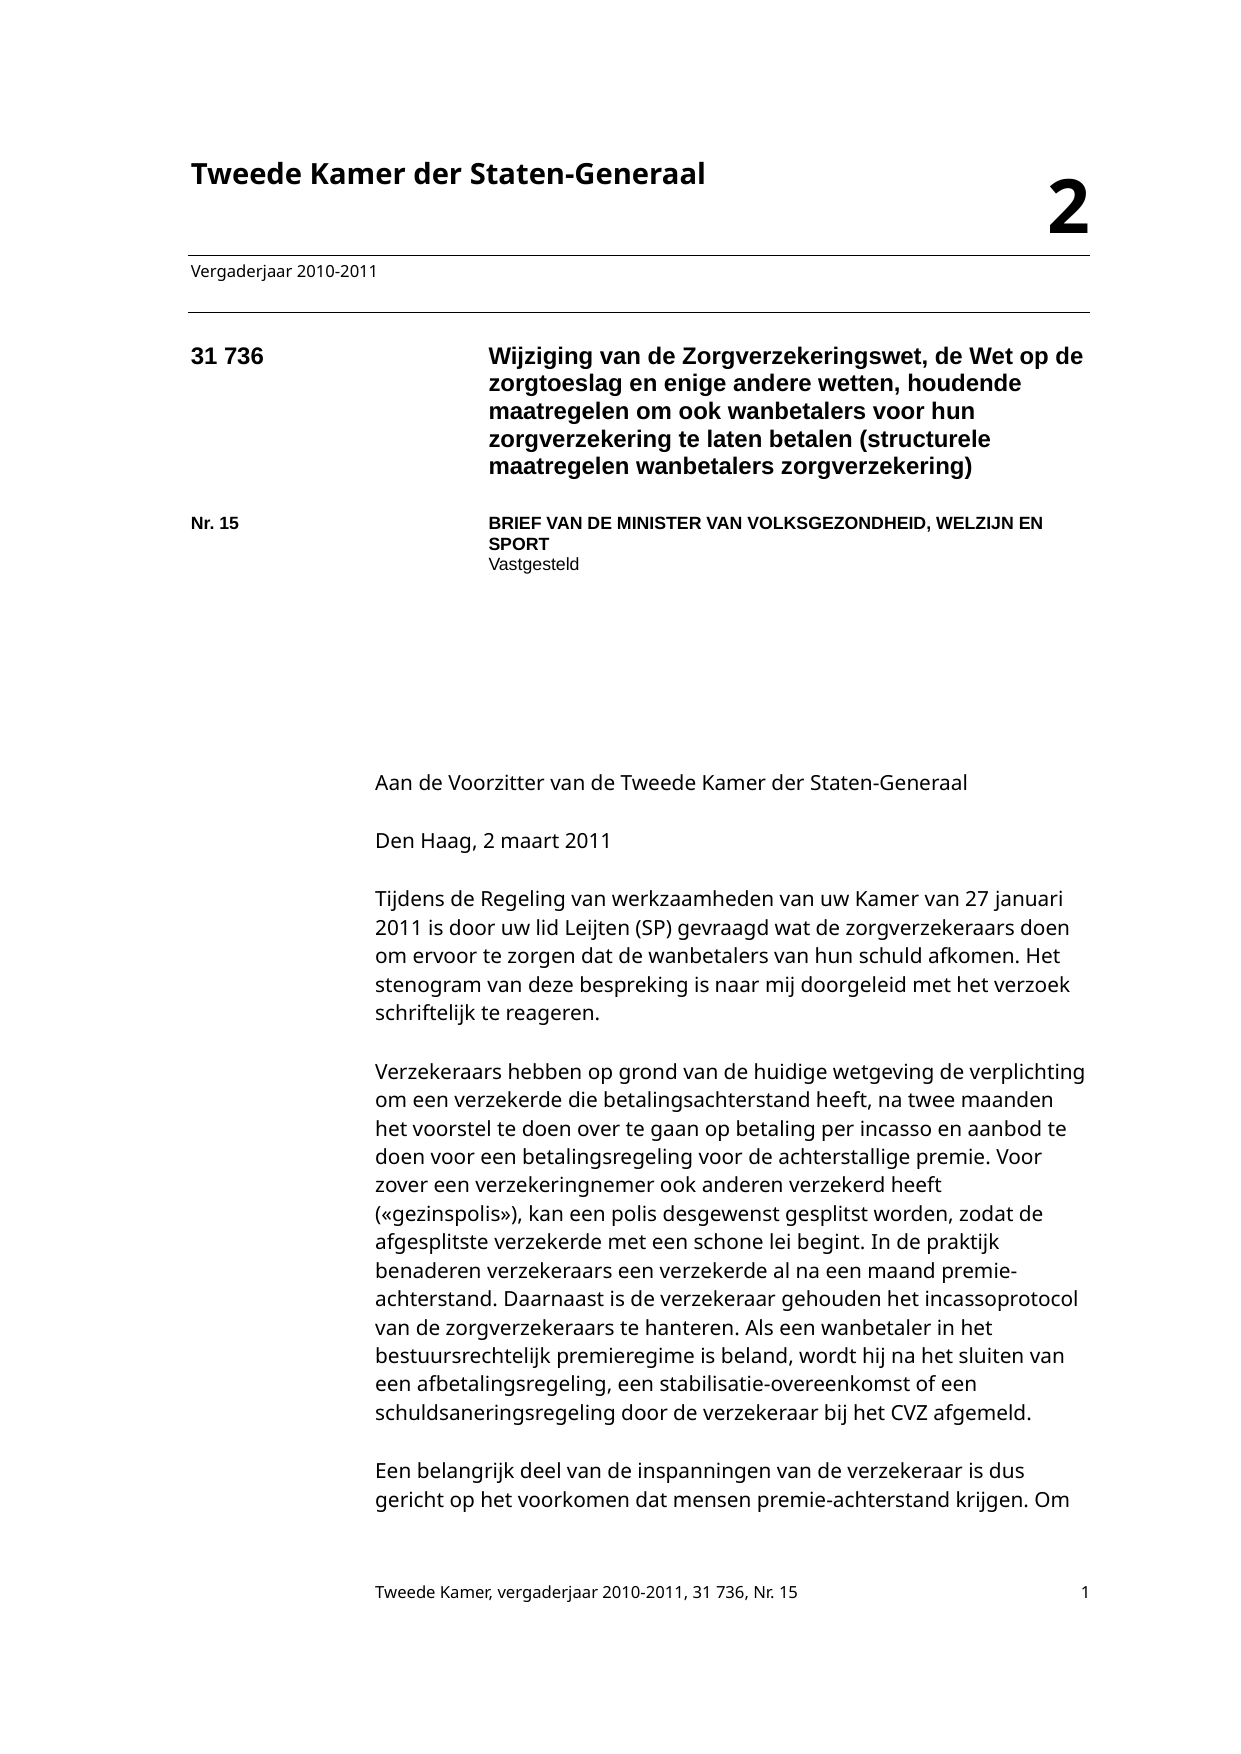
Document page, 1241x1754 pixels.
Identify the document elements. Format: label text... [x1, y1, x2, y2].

table_cell Wijziging van de Zorgverzekeringswet, de Wet op de zorgtoeslag en enige andere wetten, houdende maatregelen om ook wanbetalers voor hun zorgverzekering te laten betalen (structurele maatregelen wanbetalers zorgverzekering) [485, 339, 1090, 510]
table_header Tweede Kamer der Staten-Generaal [188, 150, 909, 255]
text Tijdens de Regeling van werkzaamheden van uw Kamer van 27 januari 2011 is door uw lid Leijten (SP) gevraagd wat de zorgverzekeraars doen om ervoor te zorgen dat de wanbetalers van hun schuld afkomen. Het stenogram van deze bespreking is naar mij doorgeleid met het verzoek schriftelijk te reageren. [375, 884, 1090, 1027]
text Den Haag, 2 maart 2011 [375, 826, 1090, 854]
table_cell 31 736 [188, 339, 485, 510]
text Een belangrijk deel van de inspanningen van de verzekeraar is dus gericht op het voorkomen dat mensen premie-achterstand krijgen. Om [375, 1456, 1090, 1513]
table_cell [188, 313, 485, 339]
table_cell Nr. 15 [188, 510, 485, 649]
table_cell BRIEF VAN DE MINISTER VAN VOLKSGEZONDHEID, WELZIJN EN SPORT Vastgesteld [485, 510, 1090, 649]
table_cell Vergaderjaar 2010-2011 [188, 256, 485, 312]
table_cell [485, 313, 1090, 339]
text Verzekeraars hebben op grond van de huidige wetgeving de verplichting om een verzekerde die betalingsachterstand heeft, na twee maanden het voorstel te doen over te gaan op betaling per incasso en aanbod te doen voor een betalingsregeling voor de achterstallige premie. Voor zover een verzekeringnemer ook anderen verzekerd heeft («gezinspolis»), kan een polis desgewenst gesplitst worden, zodat de afgesplitste verzekerde met een schone lei begint. In de praktijk benaderen verzekeraars een verzekerde al na een maand premie-achterstand. Daarnaast is de verzekeraar gehouden het incassoprotocol van de zorgverzekeraars te hanteren. Als een wanbetaler in het bestuursrechtelijk premieregime is beland, wordt hij na het sluiten van een afbetalingsregeling, een stabilisatie-overeenkomst of een schuldsaneringsregeling door de verzekeraar bij het CVZ afgemeld. [375, 1057, 1090, 1426]
table_cell [485, 256, 1090, 312]
table_header 2 [910, 150, 1090, 255]
text Aan de Voorzitter van de Tweede Kamer der Staten-Generaal [375, 768, 1090, 796]
